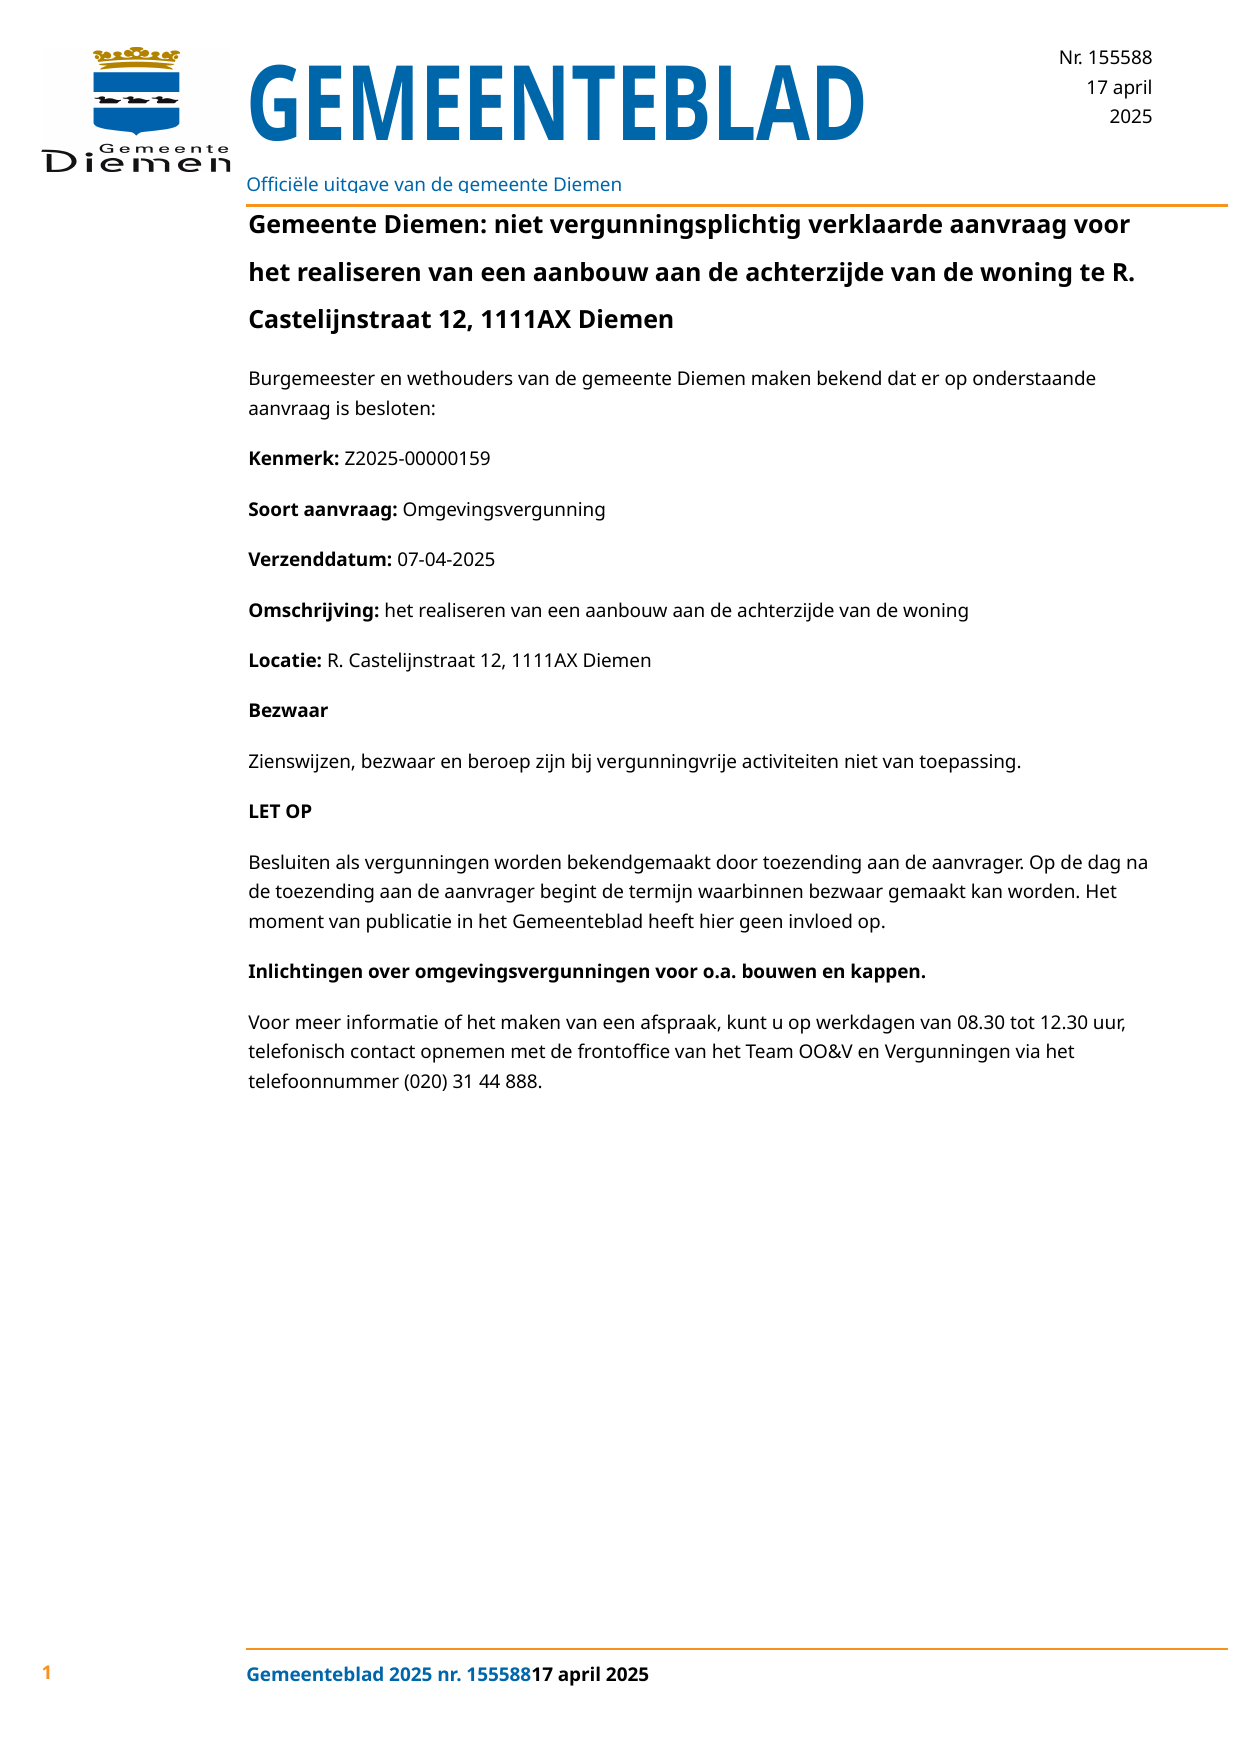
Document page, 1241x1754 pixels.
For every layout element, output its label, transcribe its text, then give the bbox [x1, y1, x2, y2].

text Voor meer informatie of het maken van een afspraak, kunt u op werkdagen van 08.30 tot 12.30 uur, telefonisch contact opnemen met de frontoffice van het Team OO&V en Vergunningen via het telefoonnummer (020) 31 44 888. [248, 1009, 1152, 1094]
text Locatie: R. Castelijnstraat 12, 1111AX Diemen [248, 647, 1152, 673]
text Omschrijving: het realiseren van een aanbouw aan de achterzijde van de woning [248, 597, 1152, 622]
text Besluiten als vergunningen worden bekendgemaakt door toezending aan de aanvrager. Op de dag na de toezending aan de aanvrager begint de termijn waarbinnen bezwaar gemaakt kan worden. Het moment van publicatie in het Gemeenteblad heeft hier geen invloed op. [248, 849, 1152, 934]
text Verzenddatum: 07-04-2025 [248, 546, 1152, 572]
text Inlichtingen over omgevingsvergunningen voor o.a. bouwen en kappen. [248, 958, 1152, 984]
text Bezwaar [248, 698, 1152, 723]
text Gemeente Diemen: niet vergunningsplichtig verklaarde aanvraag voor het realiseren van een aanbouw aan de achterzijde van de woning te R. Castelijnstraat 12, 1111AX Diemen [248, 207, 1152, 336]
picture [41, 47, 231, 172]
text Soort aanvraag: Omgevingsvergunning [248, 496, 1152, 522]
text Kenmerk: Z2025-00000159 [248, 446, 1152, 471]
text LET OP [248, 798, 1152, 824]
text Zienswijzen, bezwaar en beroep zijn bij vergunningvrije activiteiten niet van toepassing. [248, 748, 1152, 774]
text Burgemeester en wethouders van de gemeente Diemen maken bekend dat er op onderstaande aanvraag is besloten: [248, 366, 1152, 421]
